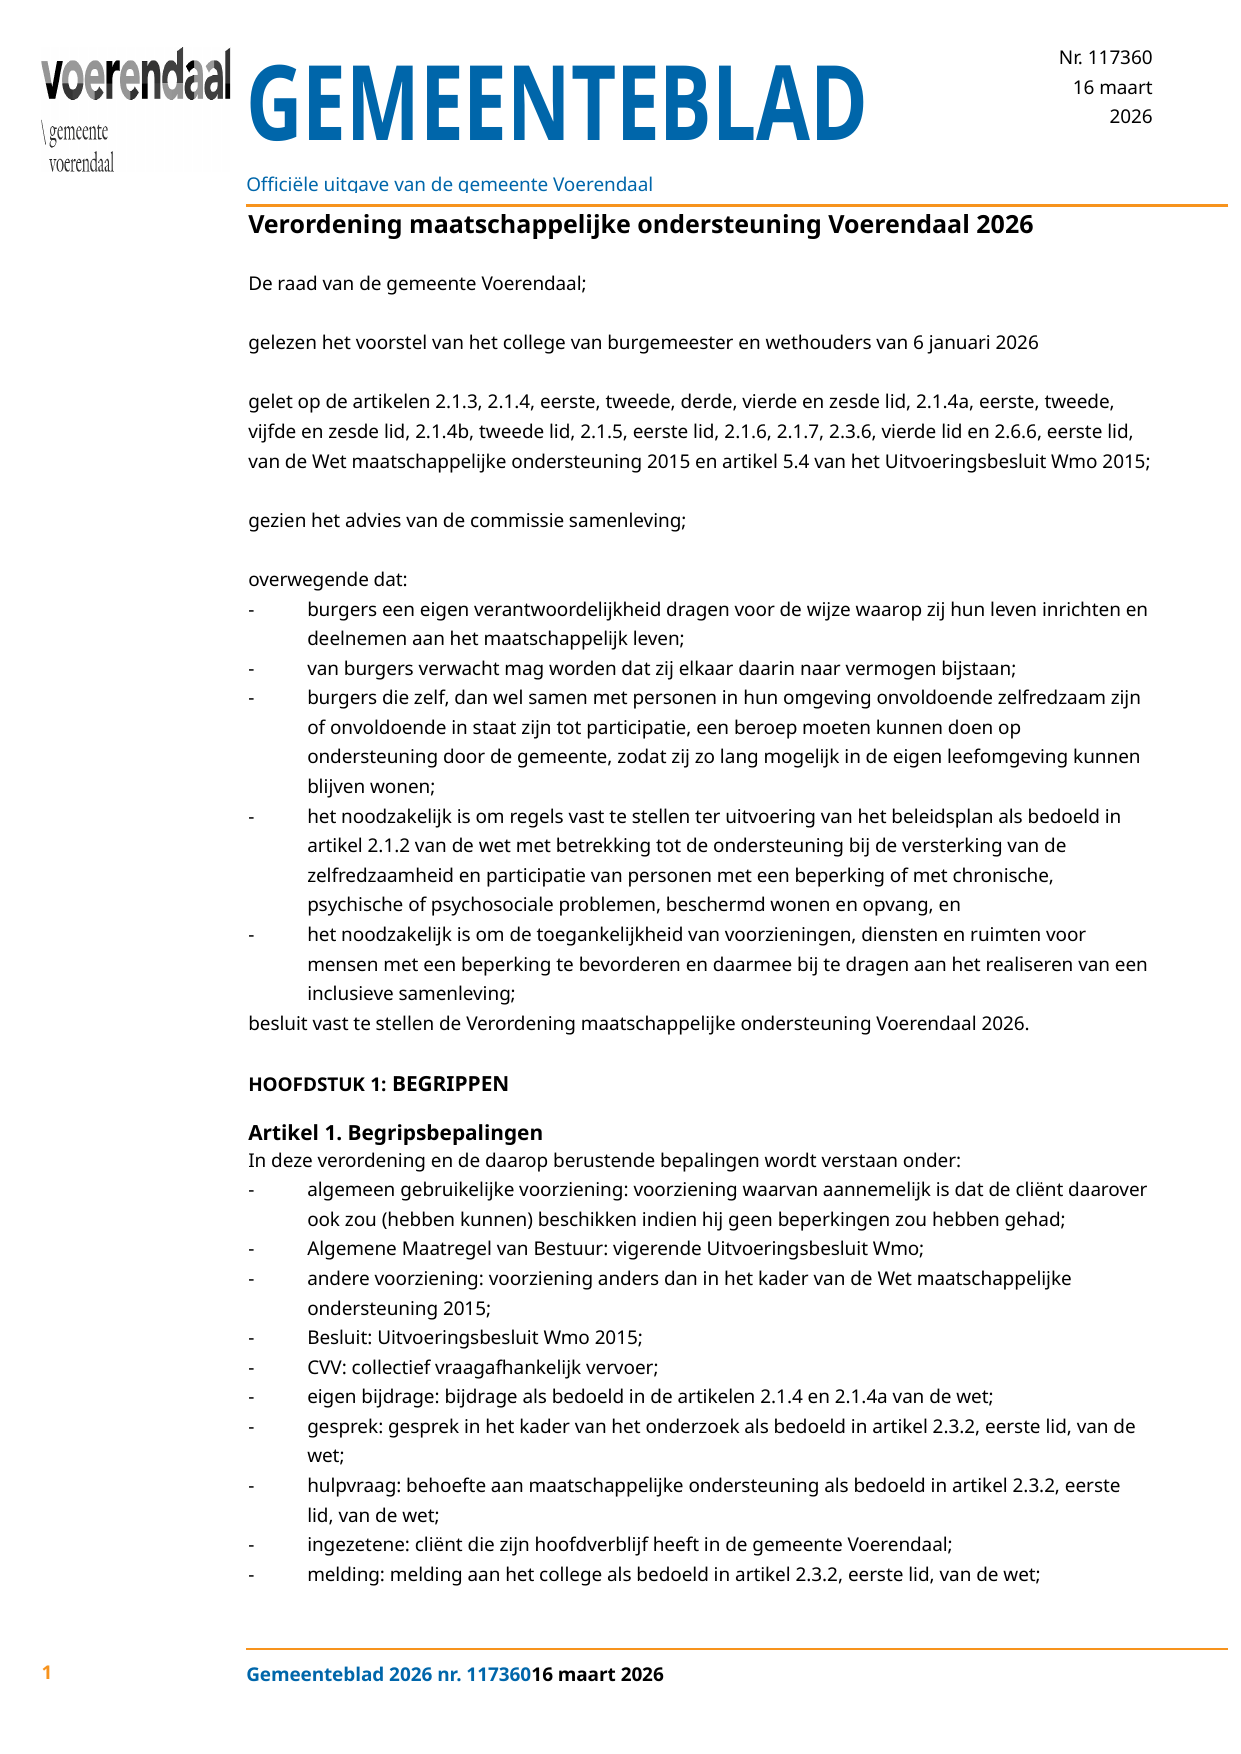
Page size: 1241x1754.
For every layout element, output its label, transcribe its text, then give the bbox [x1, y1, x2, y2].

text Verordening maatschappelijke ondersteuning Voerendaal 2026 [248, 207, 1152, 241]
list burgers die zelf, dan wel samen met personen in hun omgeving onvoldoende zelfredzaam zijn of onvoldoende in staat zijn tot participatie, een beroep moeten kunnen doen op ondersteuning door de gemeente, zodat zij zo lang mogelijk in de eigen leefomgeving kunnen blijven wonen; [248, 684, 1152, 799]
text In deze verordening en de daarop berustende bepalingen wordt verstaan onder: [248, 1147, 1152, 1172]
text De raad van de gemeente Voerendaal; [248, 270, 1152, 296]
text Artikel 1. Begripsbepalingen [248, 1118, 1152, 1147]
list hulpvraag: behoefte aan maatschappelijke ondersteuning als bedoeld in artikel 2.3.2, eerste lid, van de wet; [248, 1472, 1152, 1527]
text besluit vast te stellen de Verordening maatschappelijke ondersteuning Voerendaal 2026. [248, 1010, 1152, 1036]
list eigen bijdrage: bijdrage als bedoeld in de artikelen 2.1.4 en 2.1.4a van de wet; [248, 1383, 1152, 1409]
text gelet op de artikelen 2.1.3, 2.1.4, eerste, tweede, derde, vierde en zesde lid, 2.1.4a, eerste, tweede, vijfde en zesde lid, 2.1.4b, tweede lid, 2.1.5, eerste lid, 2.1.6, 2.1.7, 2.3.6, vierde lid en 2.6.6, eerste lid, van de Wet maatschappelijke ondersteuning 2015 en artikel 5.4 van het Uitvoeringsbesluit Wmo 2015; [248, 389, 1152, 473]
list Algemene Maatregel van Bestuur: vigerende Uitvoeringsbesluit Wmo; [248, 1236, 1152, 1261]
list ingezetene: cliënt die zijn hoofdverblijf heeft in de gemeente Voerendaal; [248, 1531, 1152, 1557]
text gezien het advies van de commissie samenleving; [248, 507, 1152, 533]
list het noodzakelijk is om de toegankelijkheid van voorzieningen, diensten en ruimten voor mensen met een beperking te bevorderen en daarmee bij te dragen aan het realiseren van een inclusieve samenleving; [248, 921, 1152, 1006]
list algemeen gebruikelijke voorziening: voorziening waarvan aannemelijk is dat de cliënt daarover ook zou (hebben kunnen) beschikken indien hij geen beperkingen zou hebben gehad; [248, 1176, 1152, 1232]
list gesprek: gesprek in het kader van het onderzoek als bedoeld in artikel 2.3.2, eerste lid, van de wet; [248, 1413, 1152, 1468]
list CVV: collectief vraagafhankelijk vervoer; [248, 1354, 1152, 1379]
list andere voorziening: voorziening anders dan in het kader van de Wet maatschappelijke ondersteuning 2015; [248, 1265, 1152, 1320]
list Besluit: Uitvoeringsbesluit Wmo 2015; [248, 1324, 1152, 1350]
list van burgers verwacht mag worden dat zij elkaar daarin naar vermogen bijstaan; [248, 655, 1152, 681]
list burgers een eigen verantwoordelijkheid dragen voor de wijze waarop zij hun leven inrichten en deelnemen aan het maatschappelijk leven; [248, 596, 1152, 651]
text overwegende dat: [248, 566, 1152, 592]
list melding: melding aan het college als bedoeld in artikel 2.3.2, eerste lid, van de wet; [248, 1561, 1152, 1587]
picture [41, 47, 231, 172]
text HOOFDSTUK 1: BEGRIPPEN [248, 1069, 1152, 1097]
text gelezen het voorstel van het college van burgemeester en wethouders van 6 januari 2026 [248, 329, 1152, 355]
list het noodzakelijk is om regels vast te stellen ter uitvoering van het beleidsplan als bedoeld in artikel 2.1.2 van de wet met betrekking tot de ondersteuning bij de versterking van de zelfredzaamheid en participatie van personen met een beperking of met chronische, psychische of psychosociale problemen, beschermd wonen en opvang, en [248, 803, 1152, 917]
